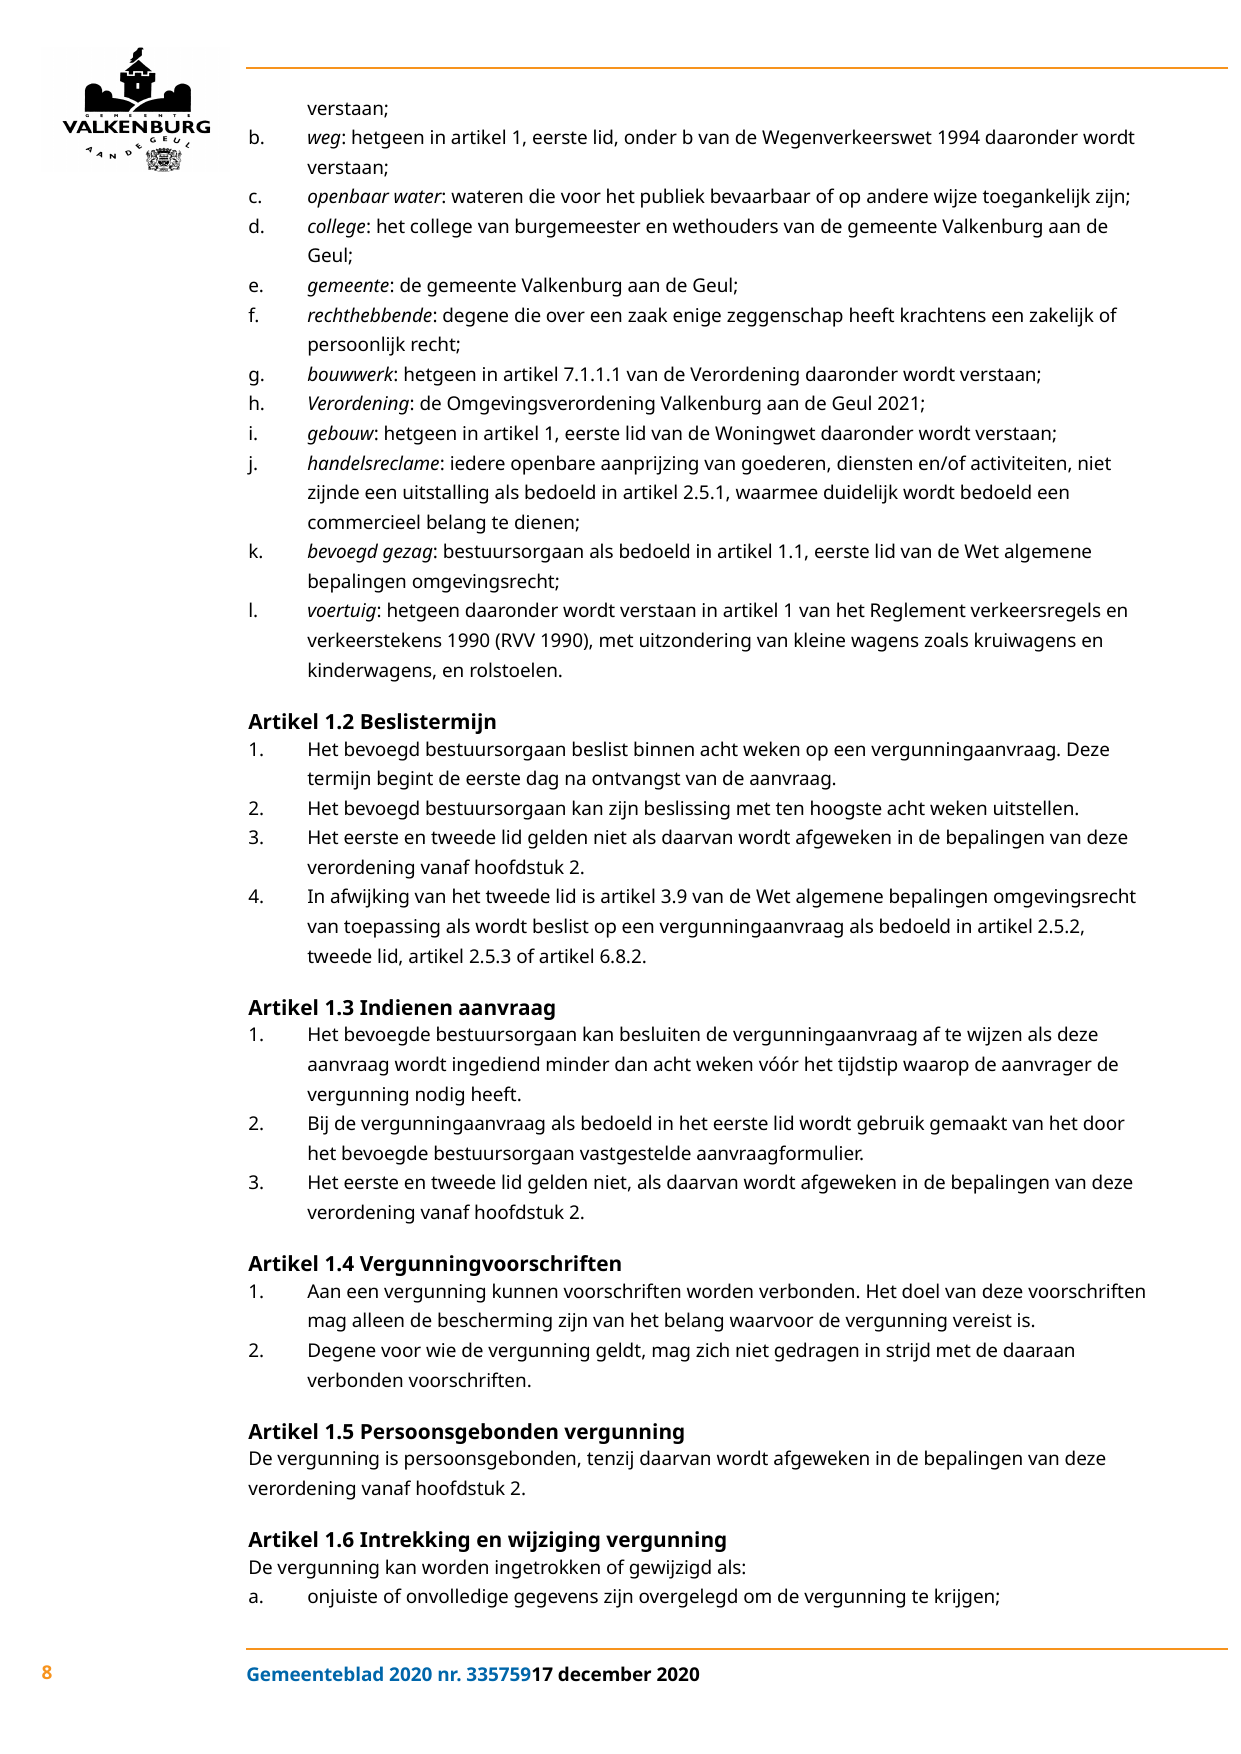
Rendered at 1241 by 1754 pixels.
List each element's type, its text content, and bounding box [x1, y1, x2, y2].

text De vergunning kan worden ingetrokken of gewijzigd als: [248, 1554, 1152, 1580]
list Bij de vergunningaanvraag als bedoeld in het eerste lid wordt gebruik gemaakt van het door het bevoegde bestuursorgaan vastgestelde aanvraagformulier. [248, 1110, 1152, 1166]
text Artikel 1.2 Beslistermijn [248, 707, 1152, 736]
list gebouw: hetgeen in artikel 1, eerste lid van de Woningwet daaronder wordt verstaan; [248, 420, 1152, 446]
list handelsreclame: iedere openbare aanprijzing van goederen, diensten en/of activiteiten, niet zijnde een uitstalling als bedoeld in artikel 2.5.1, waarmee duidelijk wordt bedoeld een commercieel belang te dienen; [248, 450, 1152, 535]
text Artikel 1.5 Persoonsgebonden vergunning [248, 1417, 1152, 1446]
list In afwijking van het tweede lid is artikel 3.9 van de Wet algemene bepalingen omgevingsrecht van toepassing als wordt beslist op een vergunningaanvraag als bedoeld in artikel 2.5.2, tweede lid, artikel 2.5.3 of artikel 6.8.2. [248, 884, 1152, 968]
list Het bevoegde bestuursorgaan kan besluiten de vergunningaanvraag af te wijzen als deze aanvraag wordt ingediend minder dan acht weken vóór het tijdstip waarop de aanvrager de vergunning nodig heeft. [248, 1022, 1152, 1107]
list Het eerste en tweede lid gelden niet, als daarvan wordt afgeweken in de bepalingen van deze verordening vanaf hoofdstuk 2. [248, 1169, 1152, 1225]
list Aan een vergunning kunnen voorschriften worden verbonden. Het doel van deze voorschriften mag alleen de bescherming zijn van het belang waarvoor de vergunning vereist is. [248, 1278, 1152, 1333]
list onjuiste of onvolledige gegevens zijn overgelegd om de vergunning te krijgen; [248, 1584, 1152, 1609]
text Artikel 1.4 Vergunningvoorschriften [248, 1249, 1152, 1278]
text Artikel 1.3 Indienen aanvraag [248, 993, 1152, 1022]
list Het bevoegd bestuursorgaan beslist binnen acht weken op een vergunningaanvraag. Deze termijn begint de eerste dag na ontvangst van de aanvraag. [248, 736, 1152, 791]
list bouwwerk: hetgeen in artikel 7.1.1.1 van de Verordening daaronder wordt verstaan; [248, 361, 1152, 387]
text De vergunning is persoonsgebonden, tenzij daarvan wordt afgeweken in de bepalingen van deze verordening vanaf hoofdstuk 2. [248, 1446, 1152, 1501]
list college: het college van burgemeester en wethouders van de gemeente Valkenburg aan de Geul; [248, 213, 1152, 268]
list Verordening: de Omgevingsverordening Valkenburg aan de Geul 2021; [248, 391, 1152, 416]
list Het bevoegd bestuursorgaan kan zijn beslissing met ten hoogste acht weken uitstellen. [248, 795, 1152, 821]
list openbaar water: wateren die voor het publiek bevaarbaar of op andere wijze toegankelijk zijn; [248, 183, 1152, 209]
text Artikel 1.6 Intrekking en wijziging vergunning [248, 1526, 1152, 1554]
list Het eerste en tweede lid gelden niet als daarvan wordt afgeweken in de bepalingen van deze verordening vanaf hoofdstuk 2. [248, 824, 1152, 880]
list Degene voor wie de vergunning geldt, mag zich niet gedragen in strijd met de daaraan verbonden voorschriften. [248, 1337, 1152, 1392]
list verstaan; [248, 95, 1152, 121]
list voertuig: hetgeen daaronder wordt verstaan in artikel 1 van het Reglement verkeersregels en verkeerstekens 1990 (RVV 1990), met uitzondering van kleine wagens zoals kruiwagens en kinderwagens, en rolstoelen. [248, 598, 1152, 683]
list rechthebbende: degene die over een zaak enige zeggenschap heeft krachtens een zakelijk of persoonlijk recht; [248, 302, 1152, 357]
list bevoegd gezag: bestuursorgaan als bedoeld in artikel 1.1, eerste lid van de Wet algemene bepalingen omgevingsrecht; [248, 538, 1152, 594]
picture [41, 47, 231, 172]
list weg: hetgeen in artikel 1, eerste lid, onder b van de Wegenverkeerswet 1994 daaronder wordt verstaan; [248, 124, 1152, 180]
list gemeente: de gemeente Valkenburg aan de Geul; [248, 272, 1152, 298]
